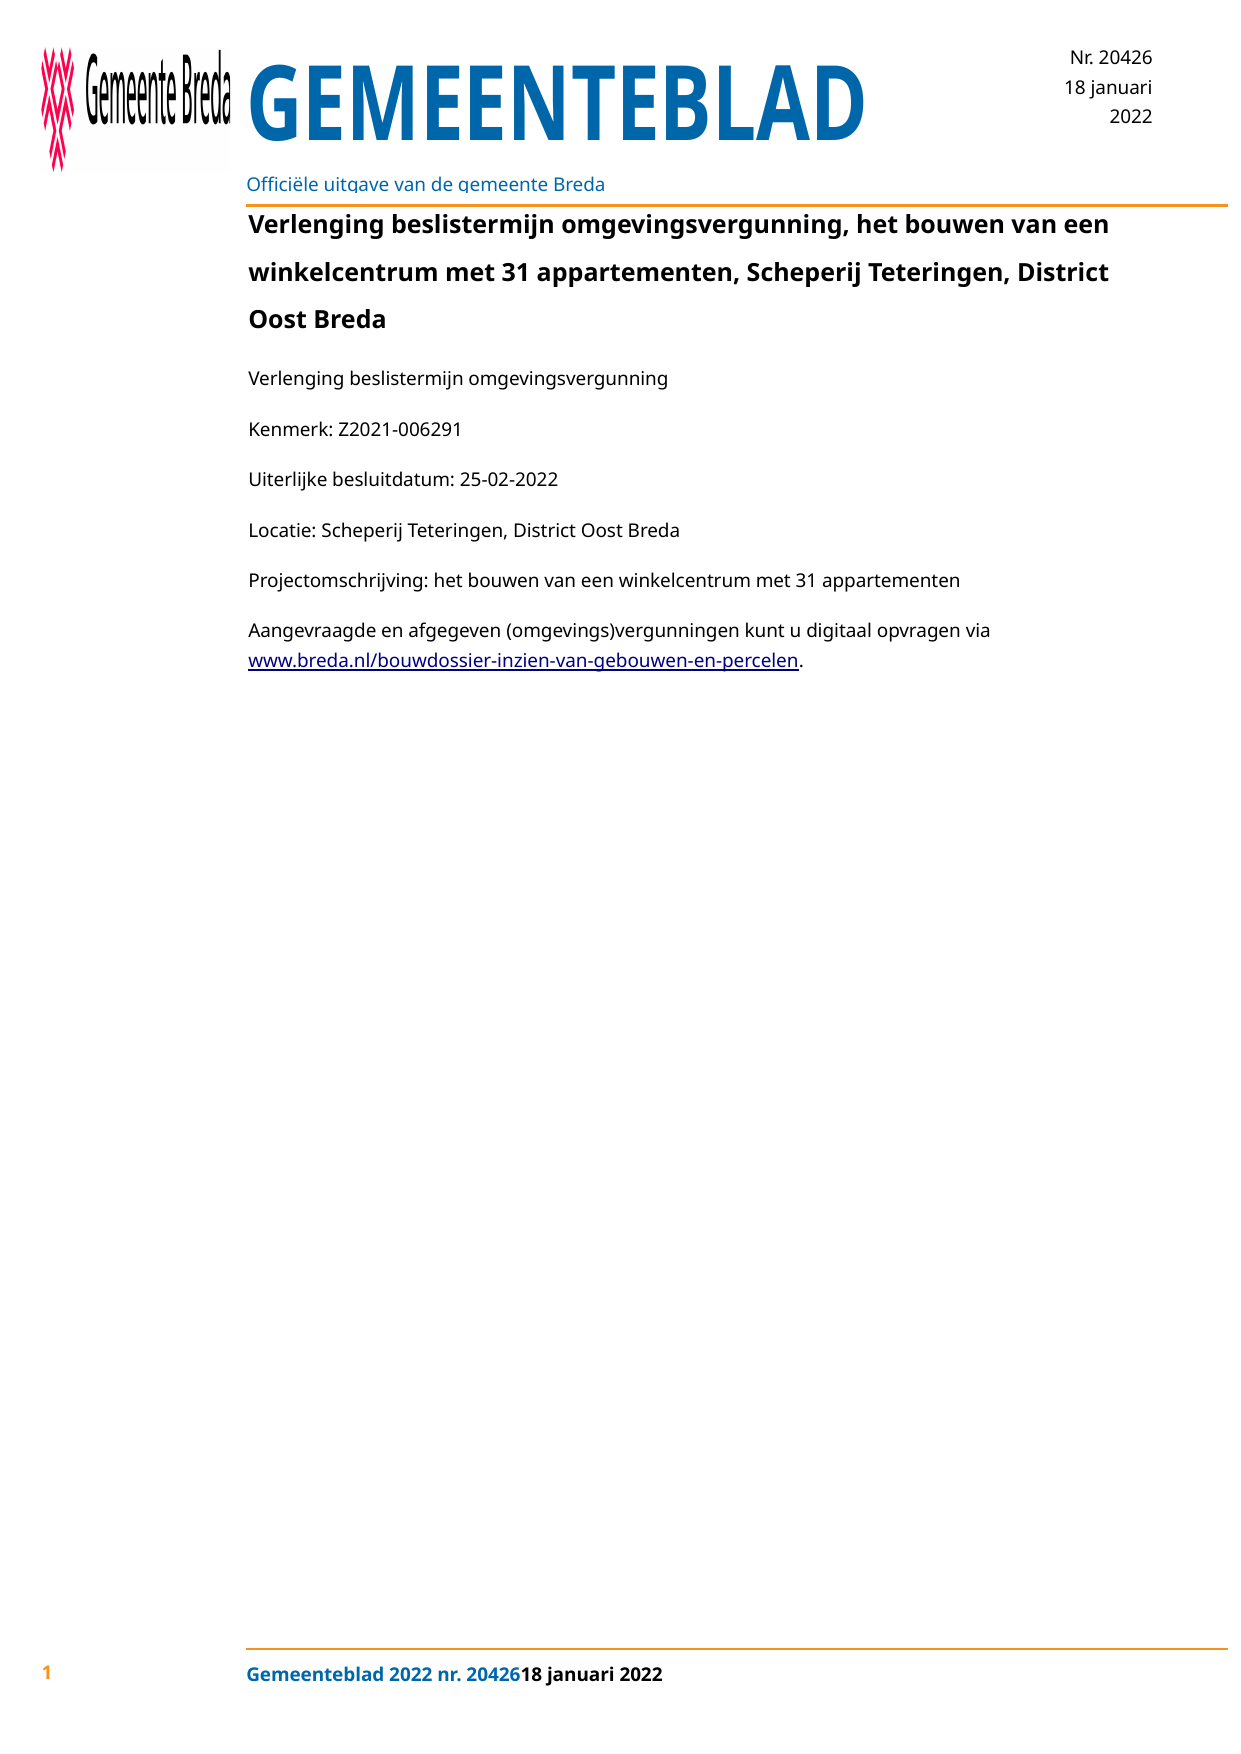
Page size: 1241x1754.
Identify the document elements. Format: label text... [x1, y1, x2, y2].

text Locatie: Scheperij Teteringen, District Oost Breda [248, 517, 1152, 542]
text Projectomschrijving: het bouwen van een winkelcentrum met 31 appartementen [248, 567, 1152, 593]
text Aangevraagde en afgegeven (omgevings)vergunningen kunt u digitaal opvragen via www.breda.nl/bouwdossier-inzien-van-gebouwen-en-percelen. [248, 618, 1152, 673]
text Kenmerk: Z2021-006291 [248, 416, 1152, 442]
text Verlenging beslistermijn omgevingsvergunning [248, 366, 1152, 391]
text Verlenging beslistermijn omgevingsvergunning, het bouwen van een winkelcentrum met 31 appartementen, Scheperij Teteringen, District Oost Breda [248, 207, 1152, 336]
picture [41, 47, 231, 172]
text Uiterlijke besluitdatum: 25-02-2022 [248, 466, 1152, 492]
